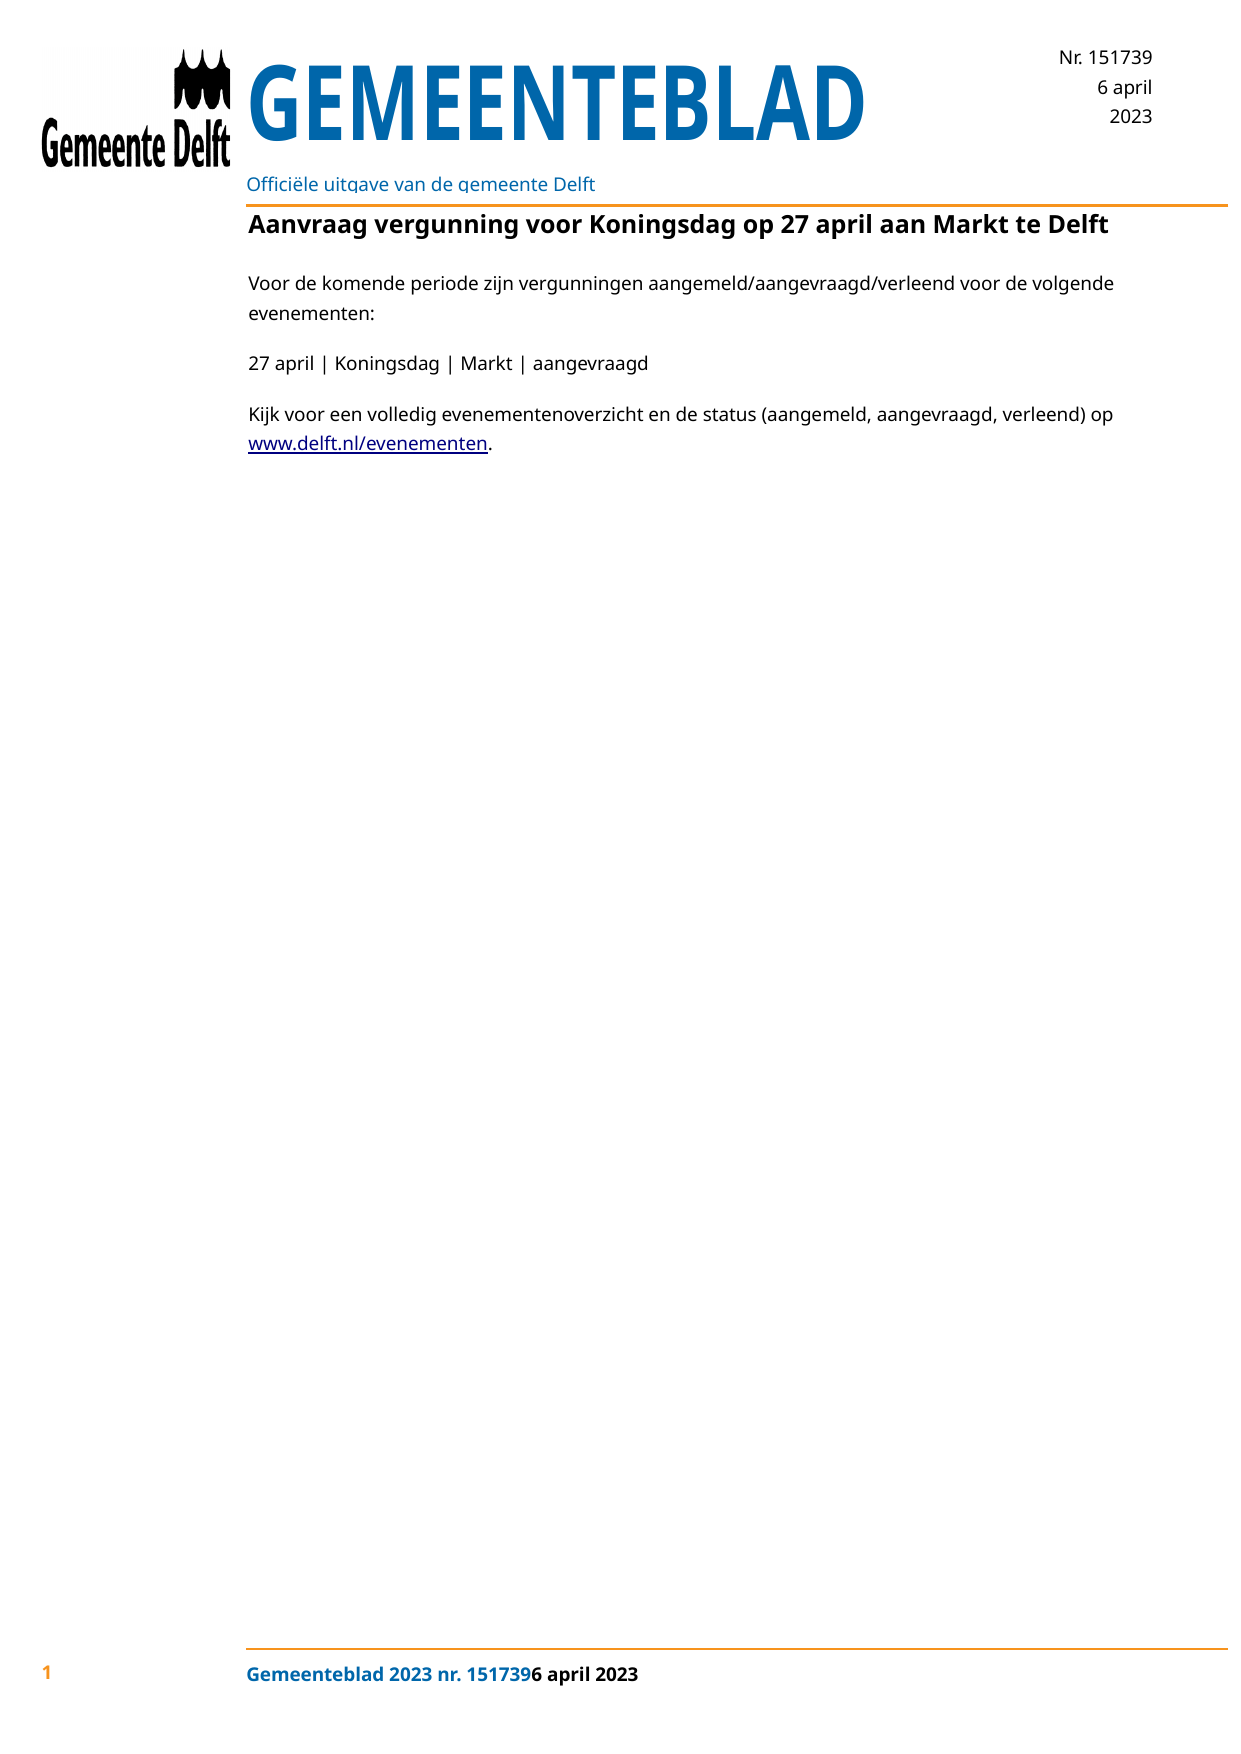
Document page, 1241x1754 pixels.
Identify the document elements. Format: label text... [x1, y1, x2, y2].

picture [41, 47, 231, 172]
text 27 april | Koningsdag | Markt | aangevraagd [248, 350, 1152, 376]
text Aanvraag vergunning voor Koningsdag op 27 april aan Markt te Delft [248, 207, 1152, 241]
text Voor de komende periode zijn vergunningen aangemeld/aangevraagd/verleend voor de volgende evenementen: [248, 270, 1152, 326]
text Kijk voor een volledig evenementenoverzicht en de status (aangemeld, aangevraagd, verleend) op www.delft.nl/evenementen. [248, 401, 1152, 456]
